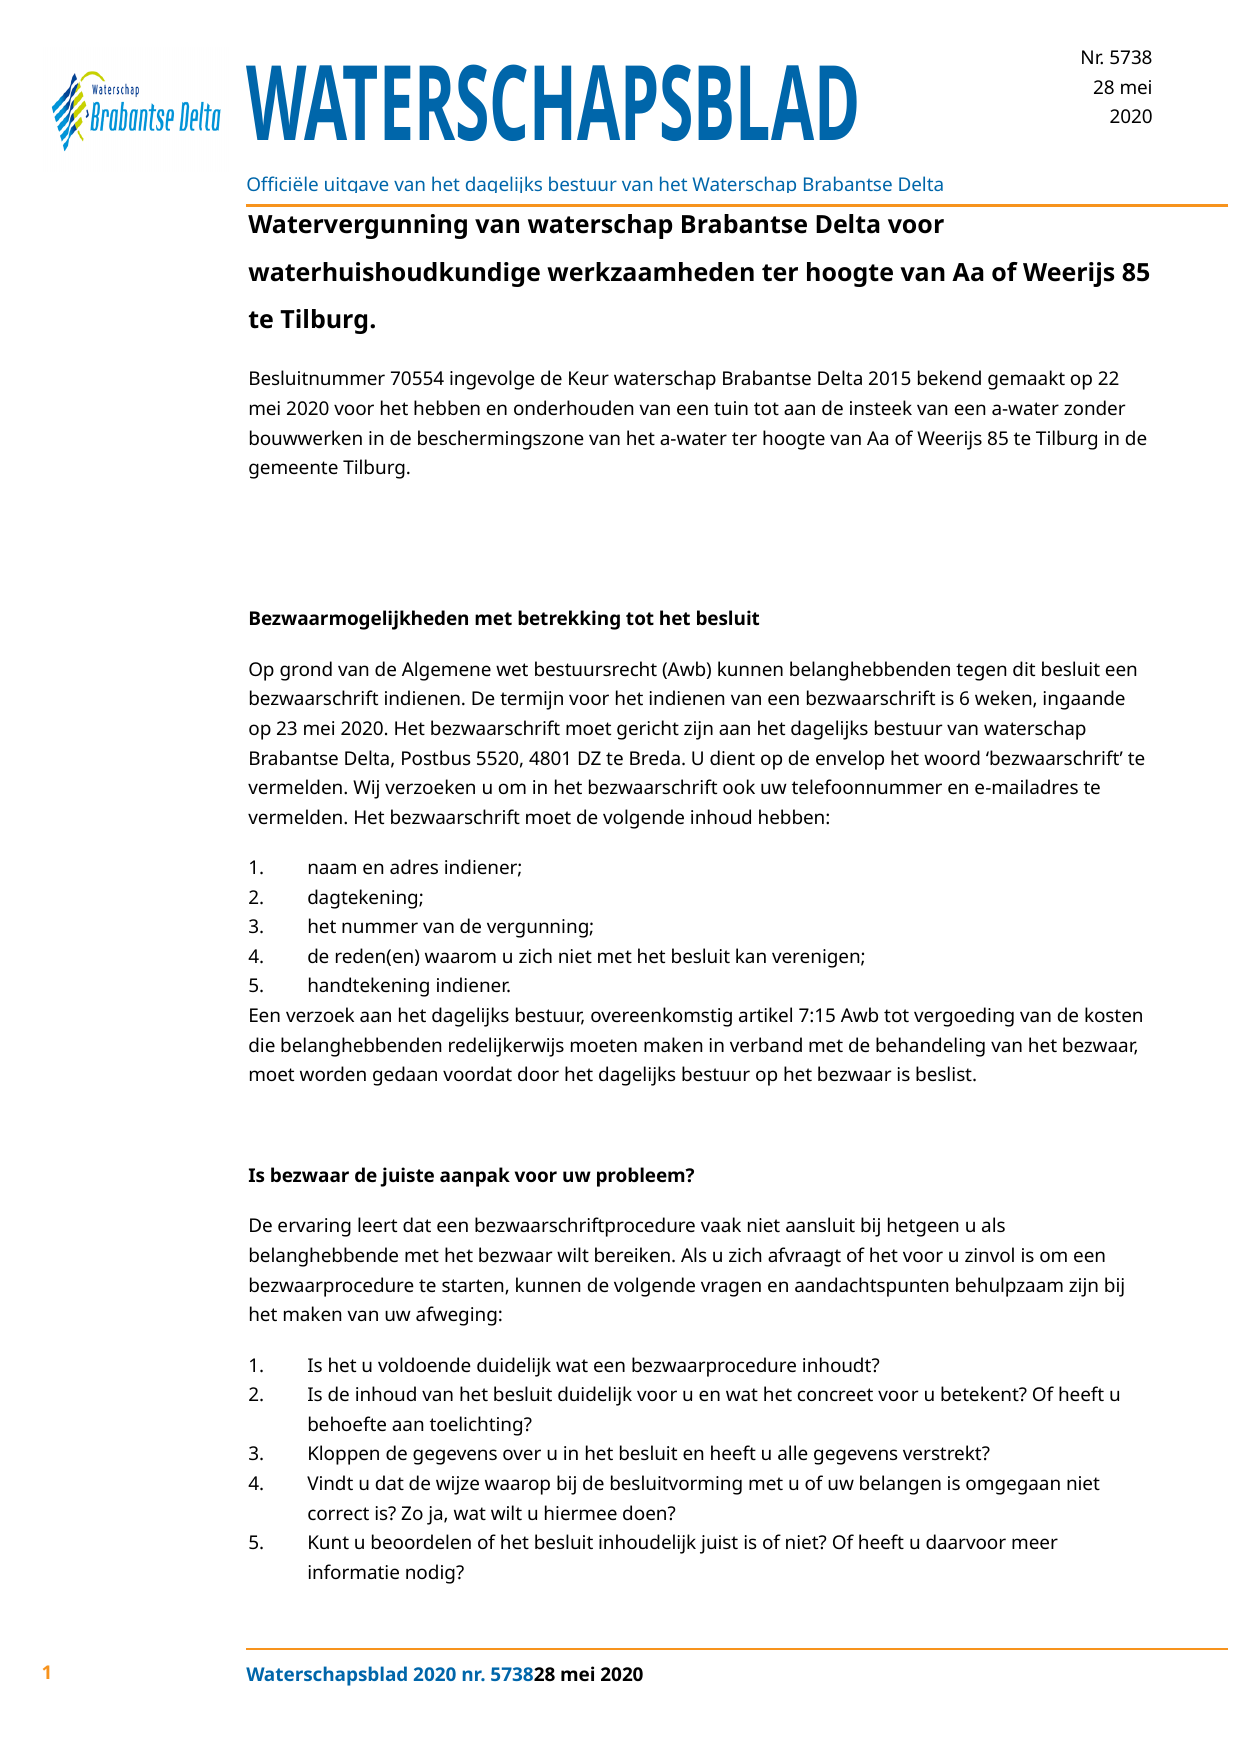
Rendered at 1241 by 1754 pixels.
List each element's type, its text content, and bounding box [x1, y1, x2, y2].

text Is bezwaar de juiste aanpak voor uw probleem? [248, 1162, 1152, 1188]
text Bezwaarmogelijkheden met betrekking tot het besluit [248, 606, 1152, 631]
list Vindt u dat de wijze waarop bij de besluitvorming met u of uw belangen is omgegaan niet correct is? Zo ja, wat wilt u hiermee doen? [248, 1470, 1152, 1525]
list handtekening indiener. [248, 973, 1152, 998]
list Kloppen de gegevens over u in het besluit en heeft u alle gegevens verstrekt? [248, 1441, 1152, 1466]
list dagtekening; [248, 884, 1152, 909]
list de reden(en) waarom u zich niet met het besluit kan verenigen; [248, 943, 1152, 969]
list het nummer van de vergunning; [248, 913, 1152, 939]
text Op grond van de Algemene wet bestuursrecht (Awb) kunnen belanghebbenden tegen dit besluit een bezwaarschrift indienen. De termijn voor het indienen van een bezwaarschrift is 6 weken, ingaande op 23 mei 2020. Het bezwaarschrift moet gericht zijn aan het dagelijks bestuur van waterschap Brabantse Delta, Postbus 5520, 4801 DZ te Breda. U dient op de envelop het woord ‘bezwaarschrift’ te vermelden. Wij verzoeken u om in het bezwaarschrift ook uw telefoonnummer en e‑mailadres te vermelden. Het bezwaarschrift moet de volgende inhoud hebben: [248, 656, 1152, 829]
picture [41, 47, 231, 172]
text Besluitnummer 70554 ingevolge de Keur waterschap Brabantse Delta 2015 bekend gemaakt op 22 mei 2020 voor het hebben en onderhouden van een tuin tot aan de insteek van een a-water zonder bouwwerken in de beschermingszone van het a-water ter hoogte van Aa of Weerijs 85 te Tilburg in de gemeente Tilburg. [248, 366, 1152, 480]
text Een verzoek aan het dagelijks bestuur, overeenkomstig artikel 7:15 Awb tot vergoeding van de kosten die belanghebbenden redelijkerwijs moeten maken in verband met de behandeling van het bezwaar, moet worden gedaan voordat door het dagelijks bestuur op het bezwaar is beslist. [248, 1002, 1152, 1087]
list Kunt u beoordelen of het besluit inhoudelijk juist is of niet? Of heeft u daarvoor meer informatie nodig? [248, 1529, 1152, 1584]
text Watervergunning van waterschap Brabantse Delta voor waterhuishoudkundige werkzaamheden ter hoogte van Aa of Weerijs 85 te Tilburg. [248, 207, 1152, 336]
list Is de inhoud van het besluit duidelijk voor u en wat het concreet voor u betekent? Of heeft u behoefte aan toelichting? [248, 1381, 1152, 1437]
text De ervaring leert dat een bezwaarschriftprocedure vaak niet aansluit bij hetgeen u als belanghebbende met het bezwaar wilt bereiken. Als u zich afvraagt of het voor u zinvol is om een bezwaarprocedure te starten, kunnen de volgende vragen en aandachtspunten behulpzaam zijn bij het maken van uw afweging: [248, 1213, 1152, 1327]
list naam en adres indiener; [248, 854, 1152, 880]
list Is het u voldoende duidelijk wat een bezwaarprocedure inhoudt? [248, 1352, 1152, 1377]
